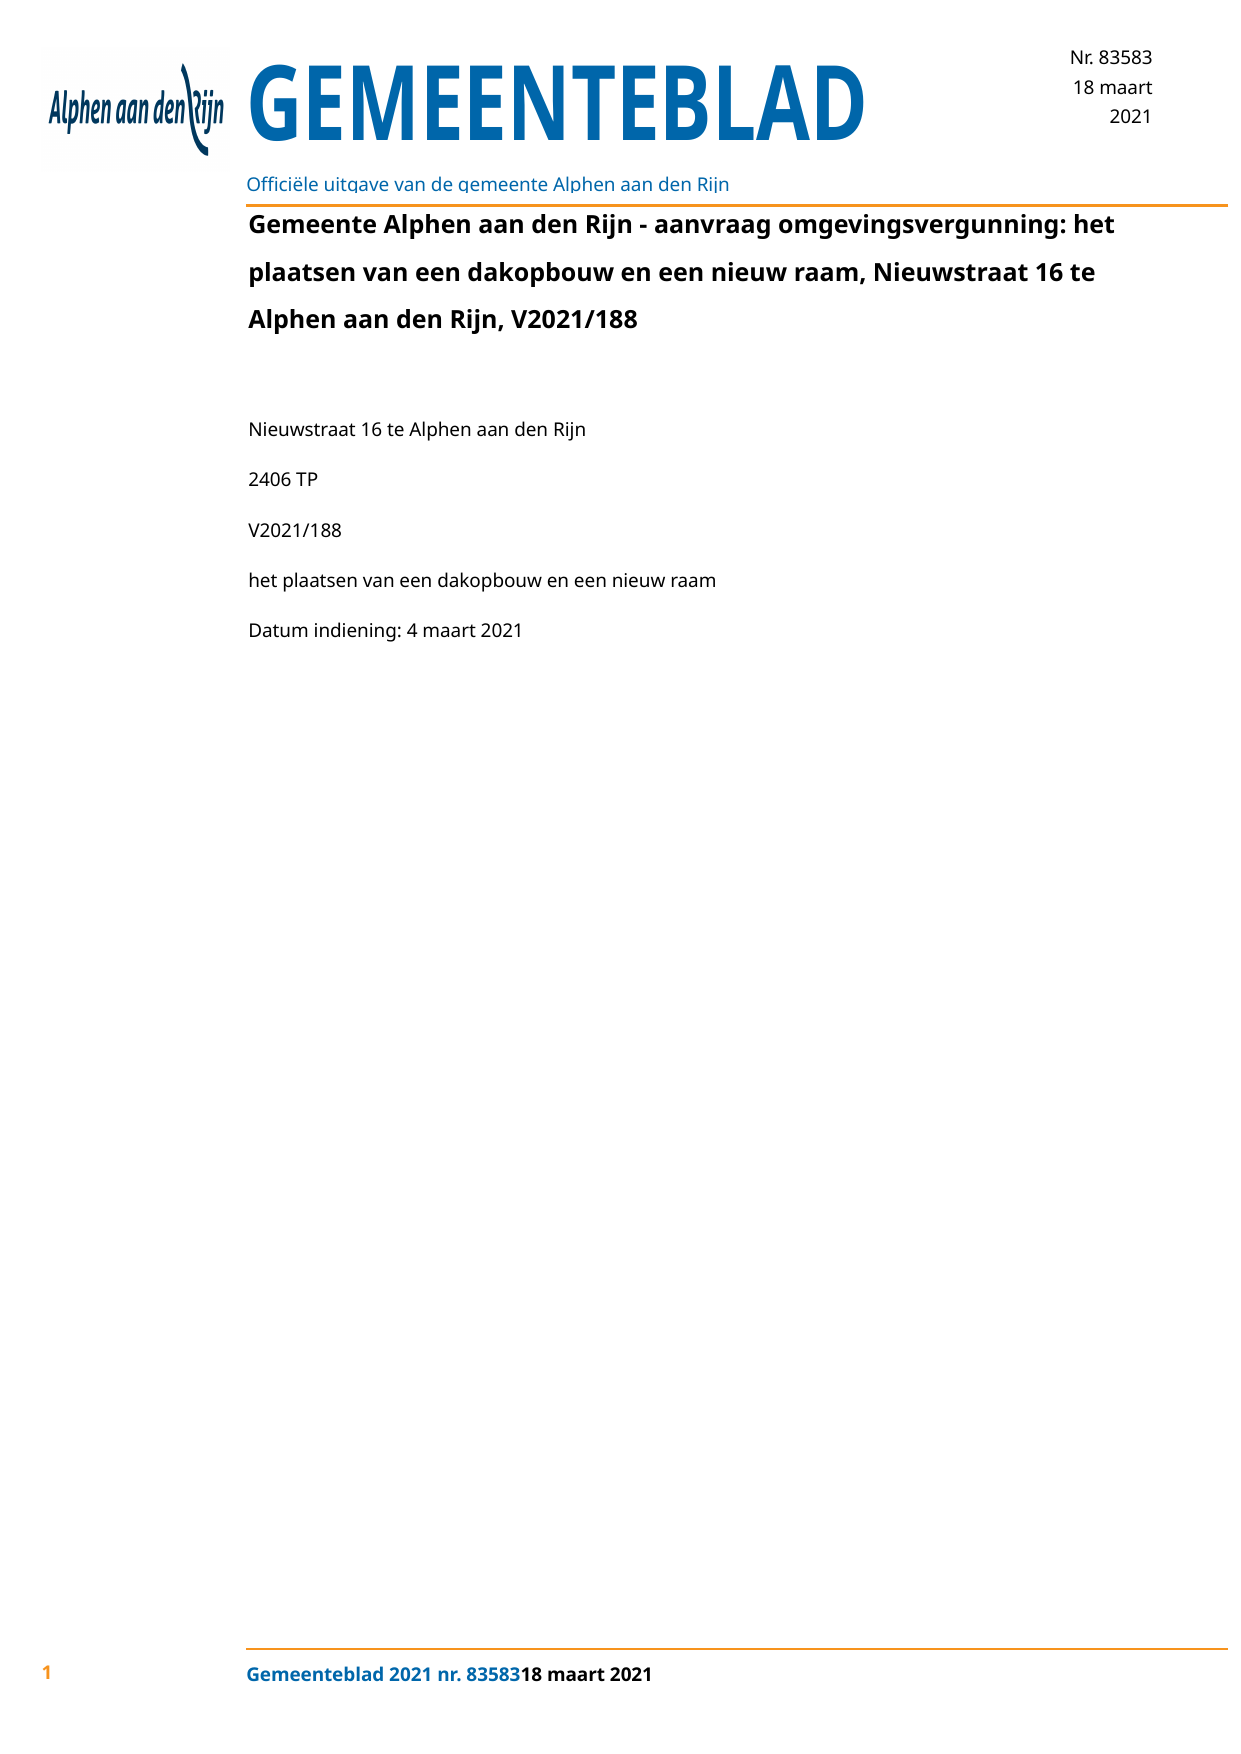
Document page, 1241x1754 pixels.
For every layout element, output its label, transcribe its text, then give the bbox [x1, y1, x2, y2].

text het plaatsen van een dakopbouw en een nieuw raam [248, 567, 1152, 593]
text Nieuwstraat 16 te Alphen aan den Rijn [248, 416, 1152, 442]
text Gemeente Alphen aan den Rijn - aanvraag omgevingsvergunning: het plaatsen van een dakopbouw en een nieuw raam, Nieuwstraat 16 te Alphen aan den Rijn, V2021/188 [248, 207, 1152, 336]
picture [41, 47, 231, 172]
text Datum indiening: 4 maart 2021 [248, 618, 1152, 643]
text 2406 TP [248, 466, 1152, 492]
text V2021/188 [248, 517, 1152, 542]
